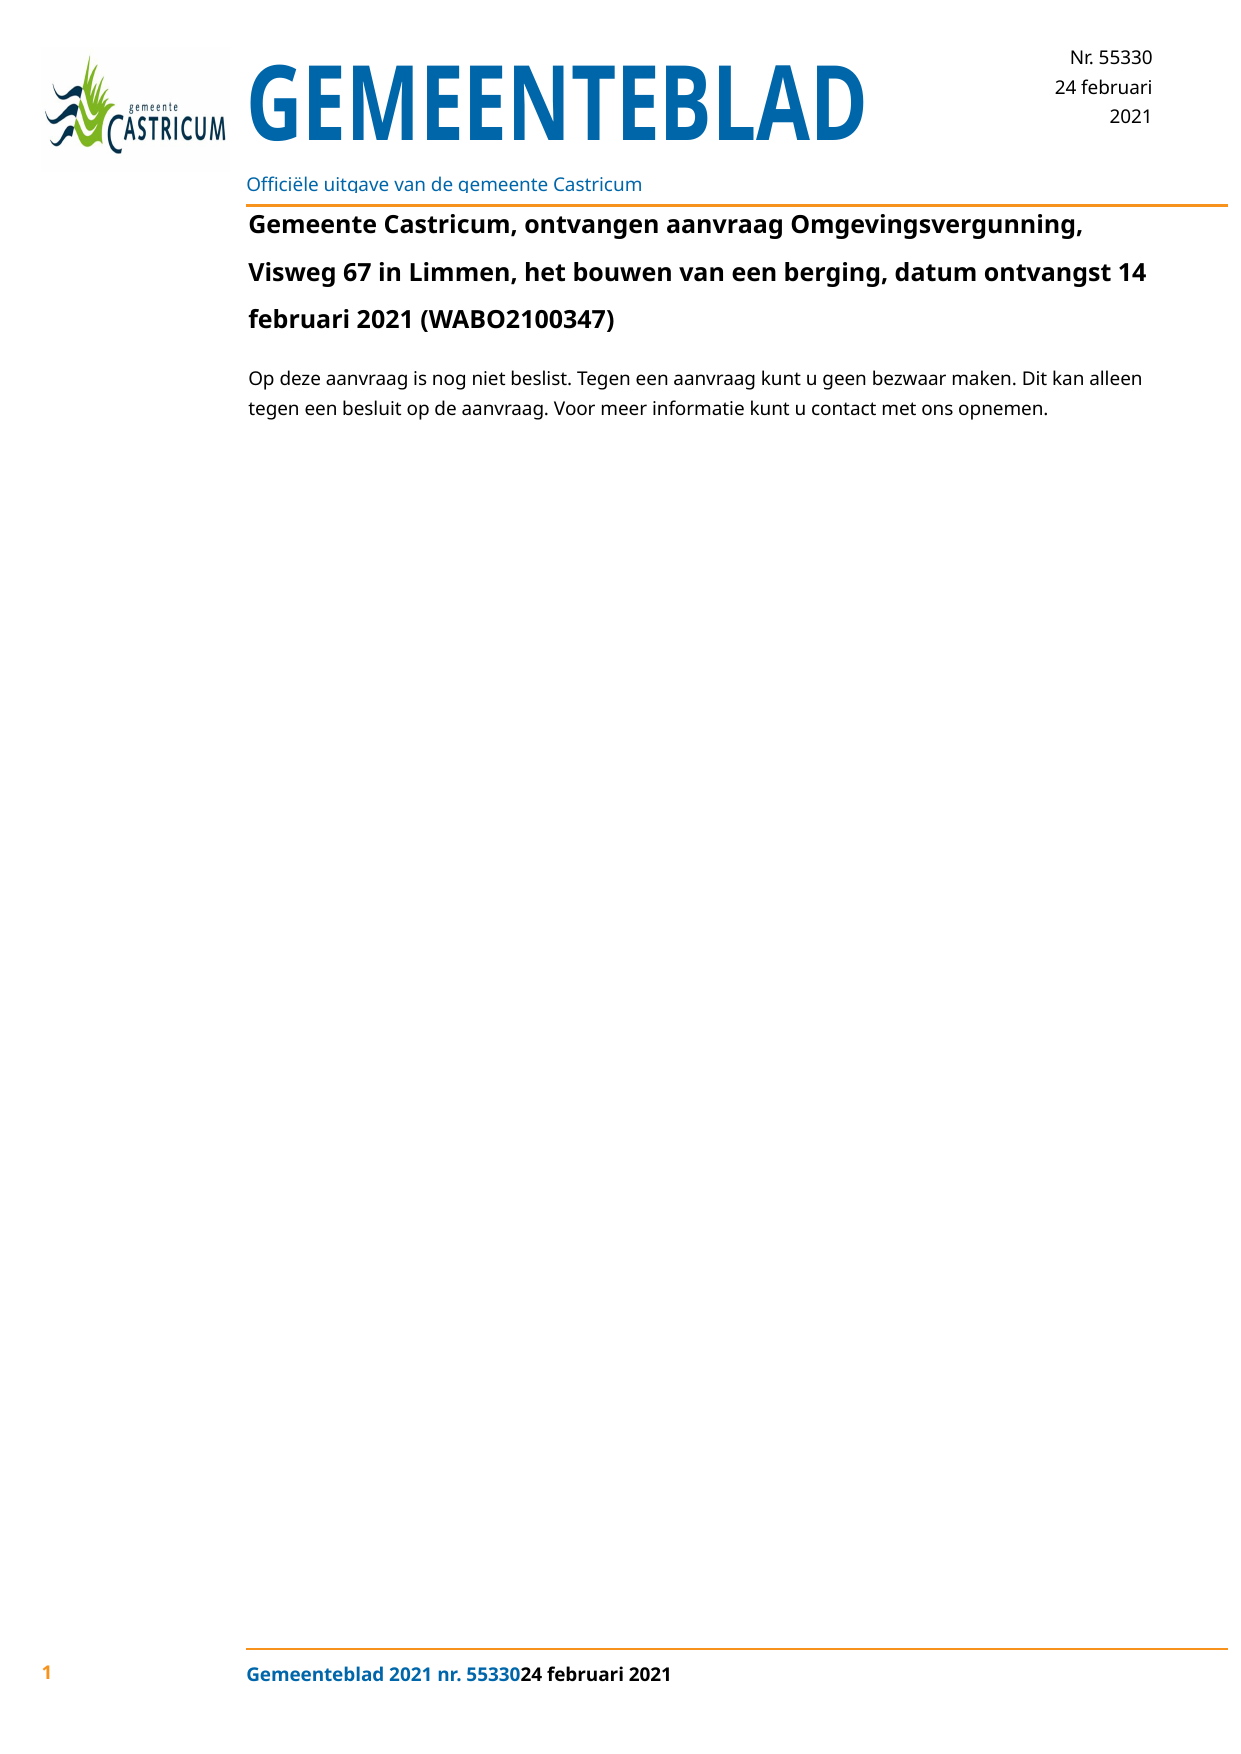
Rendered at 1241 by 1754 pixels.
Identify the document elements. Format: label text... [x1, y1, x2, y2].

picture [41, 47, 231, 172]
text Op deze aanvraag is nog niet beslist. Tegen een aanvraag kunt u geen bezwaar maken. Dit kan alleen tegen een besluit op de aanvraag. Voor meer informatie kunt u contact met ons opnemen. [248, 366, 1152, 421]
text Gemeente Castricum, ontvangen aanvraag Omgevingsvergunning, Visweg 67 in Limmen, het bouwen van een berging, datum ontvangst 14 februari 2021 (WABO2100347) [248, 207, 1152, 336]
